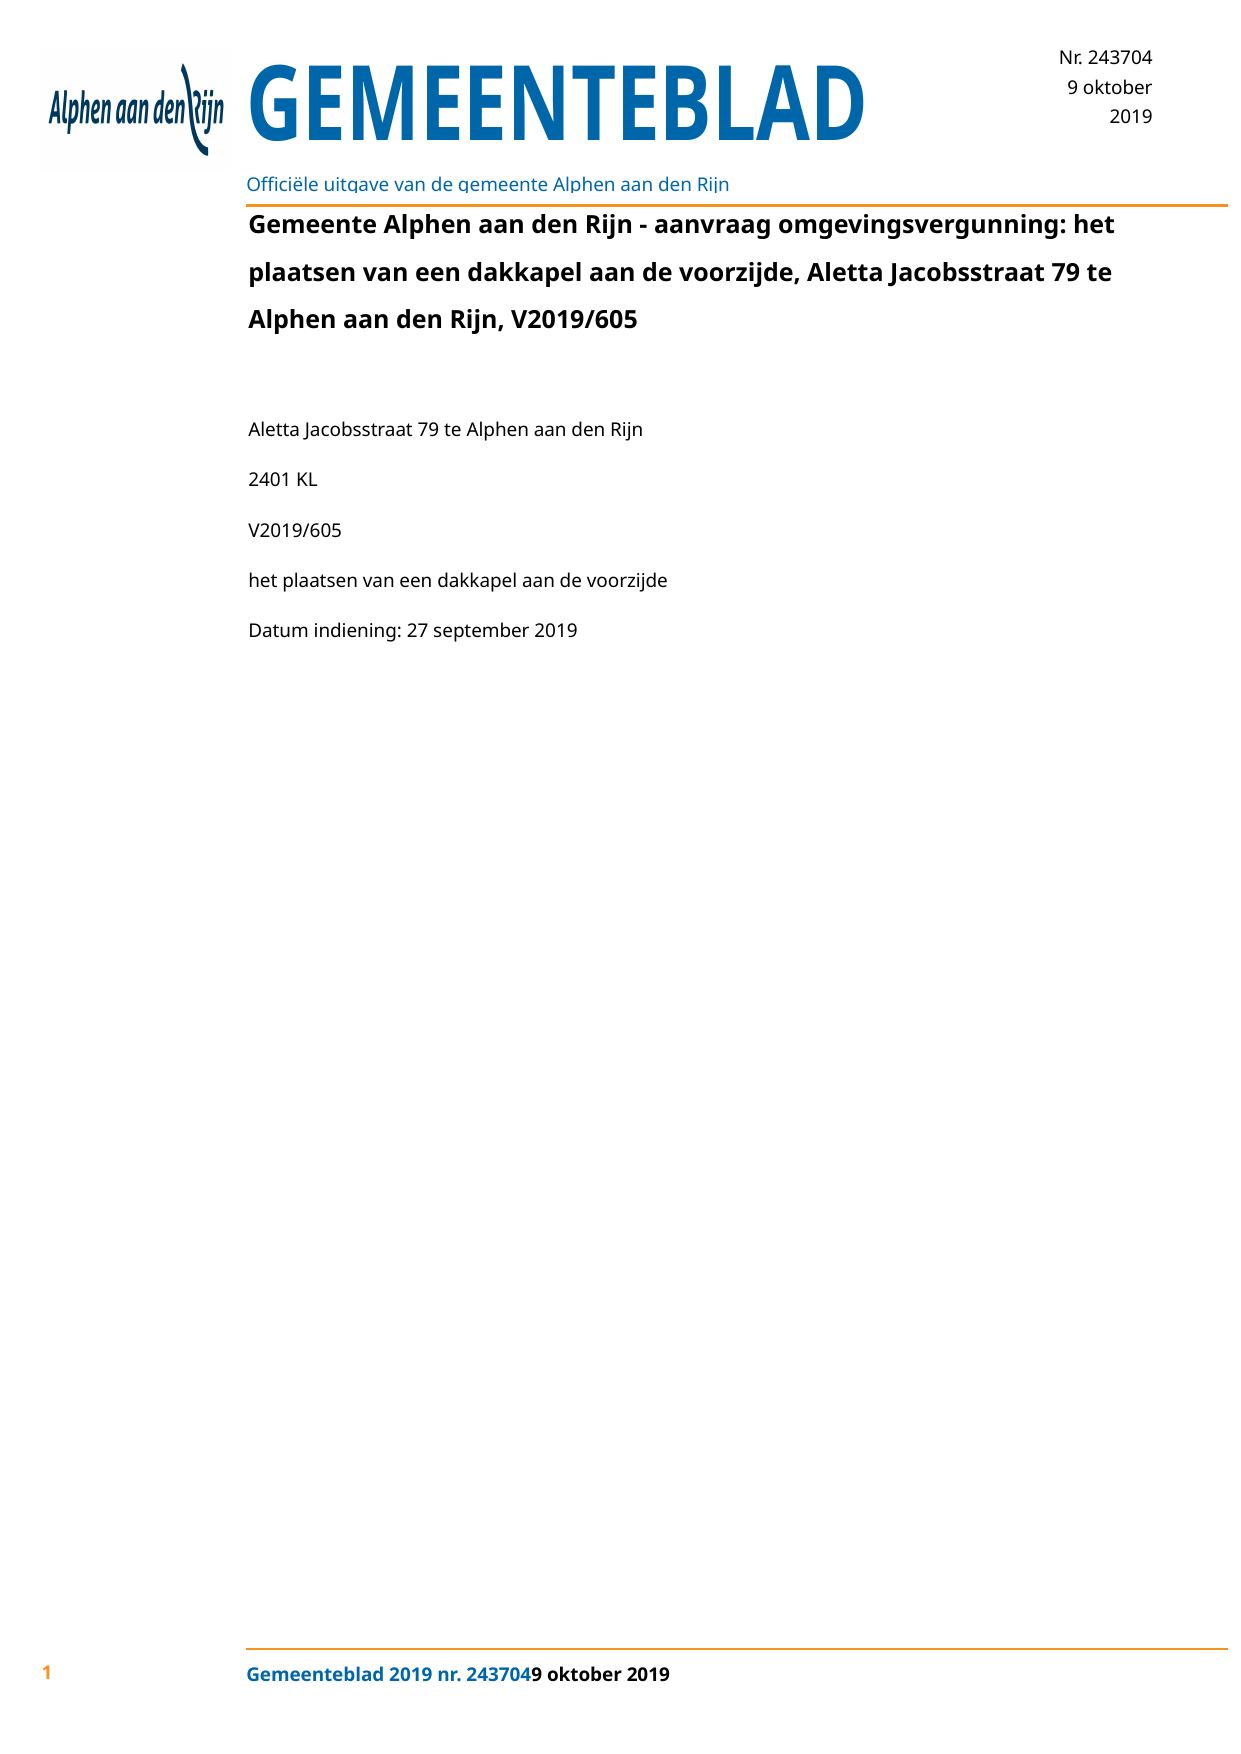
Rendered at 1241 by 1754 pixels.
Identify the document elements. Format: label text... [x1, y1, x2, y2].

text Datum indiening: 27 september 2019 [248, 618, 1152, 643]
text Gemeente Alphen aan den Rijn - aanvraag omgevingsvergunning: het plaatsen van een dakkapel aan de voorzijde, Aletta Jacobsstraat 79 te Alphen aan den Rijn, V2019/605 [248, 207, 1152, 336]
text het plaatsen van een dakkapel aan de voorzijde [248, 567, 1152, 593]
text Aletta Jacobsstraat 79 te Alphen aan den Rijn [248, 416, 1152, 442]
text V2019/605 [248, 517, 1152, 542]
text 2401 KL [248, 466, 1152, 492]
picture [41, 47, 231, 172]
